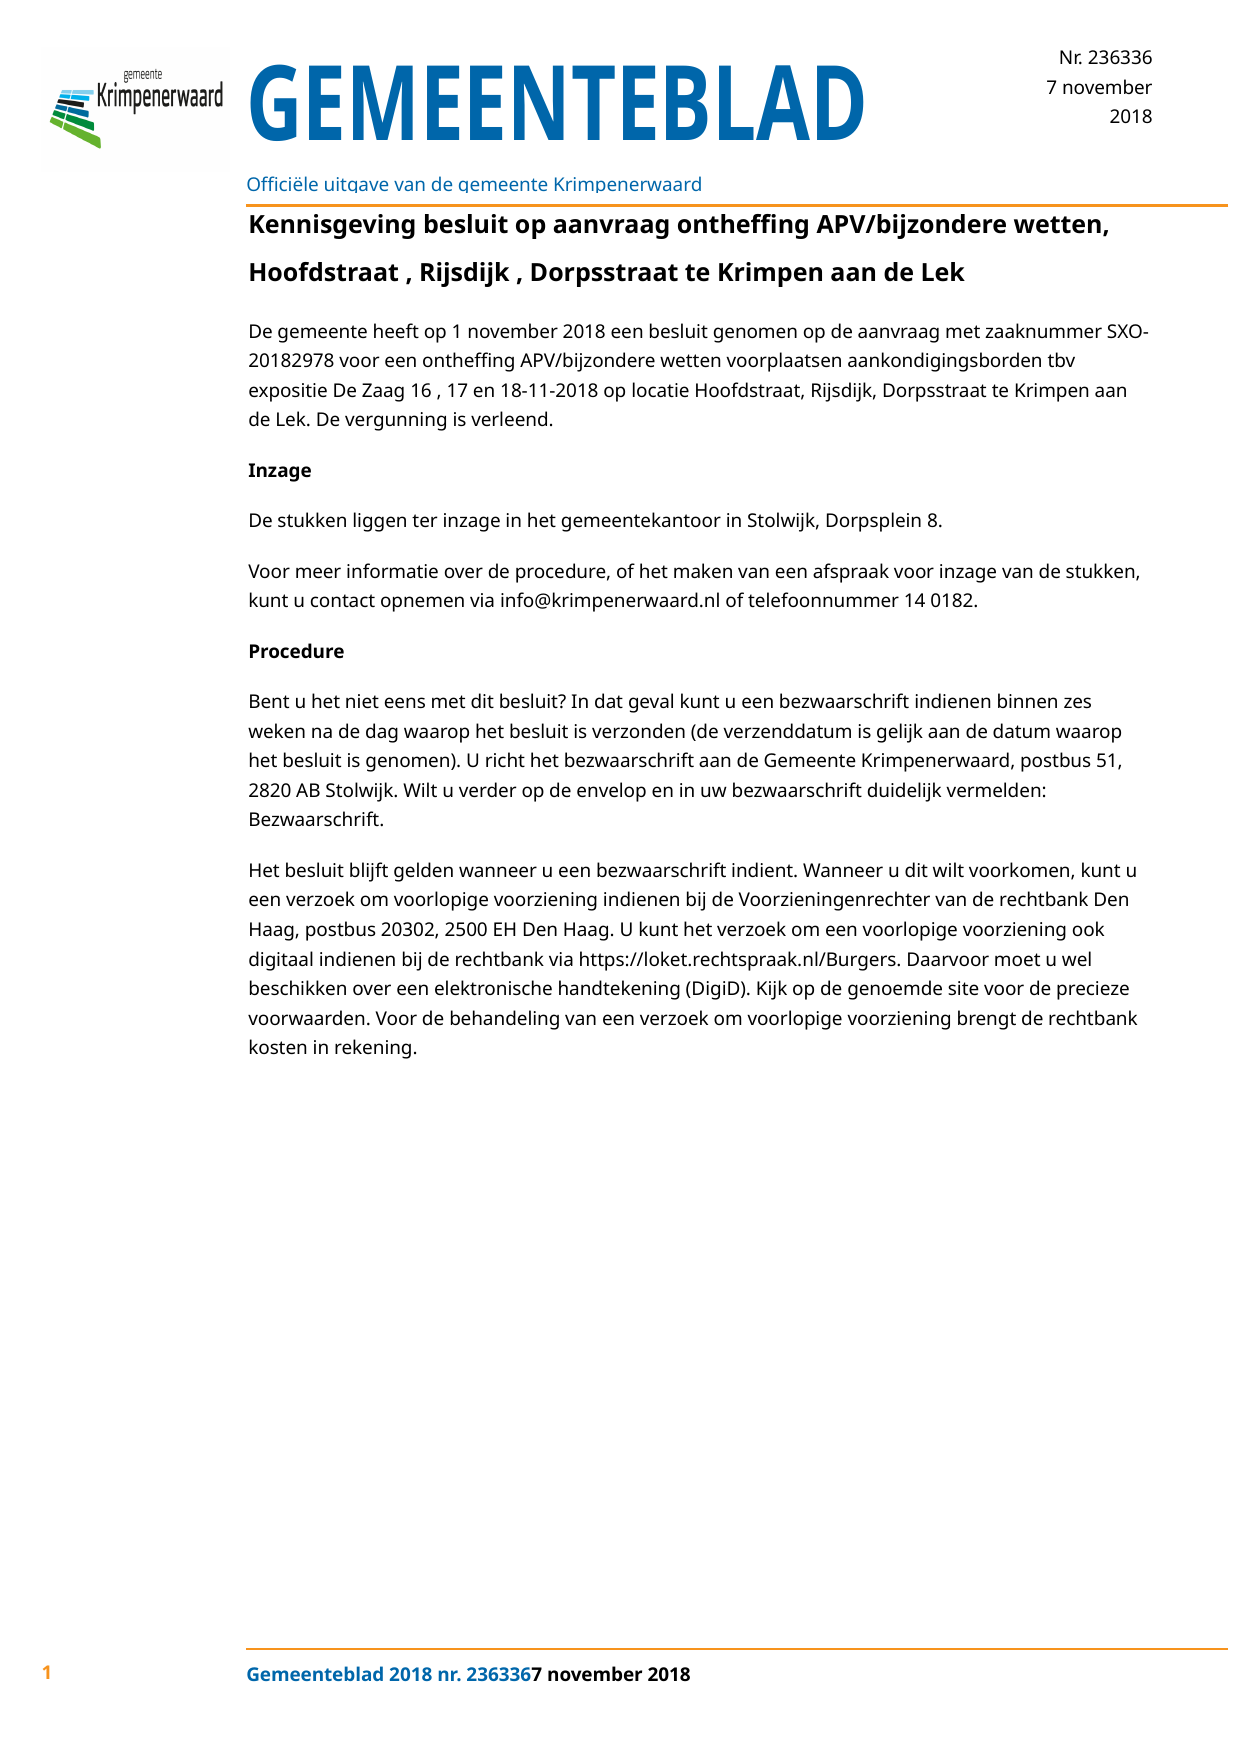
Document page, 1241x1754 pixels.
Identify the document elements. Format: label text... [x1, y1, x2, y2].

text Kennisgeving besluit op aanvraag ontheffing APV/bijzondere wetten, Hoofdstraat , Rijsdijk , Dorpsstraat te Krimpen aan de Lek [248, 207, 1152, 288]
text Het besluit blijft gelden wanneer u een bezwaarschrift indient. Wanneer u dit wilt voorkomen, kunt u een verzoek om voorlopige voorziening indienen bij de Voorzieningenrechter van de rechtbank Den Haag, postbus 20302, 2500 EH Den Haag. U kunt het verzoek om een voorlopige voorziening ook digitaal indienen bij de rechtbank via https://loket.rechtspraak.nl/Burgers. Daarvoor moet u wel beschikken over een elektronische handtekening (DigiD). Kijk op de genoemde site voor de precieze voorwaarden. Voor de behandeling van een verzoek om voorlopige voorziening brengt de rechtbank kosten in rekening. [248, 857, 1152, 1060]
text De gemeente heeft op 1 november 2018 een besluit genomen op de aanvraag met zaaknummer SXO-20182978 voor een ontheffing APV/bijzondere wetten voorplaatsen aankondigingsborden tbv expositie De Zaag 16 , 17 en 18-11-2018 op locatie Hoofdstraat, Rijsdijk, Dorpsstraat te Krimpen aan de Lek. De vergunning is verleend. [248, 318, 1152, 432]
text De stukken liggen ter inzage in het gemeentekantoor in Stolwijk, Dorpsplein 8. [248, 507, 1152, 533]
picture [41, 47, 231, 172]
text Bent u het niet eens met dit besluit? In dat geval kunt u een bezwaarschrift indienen binnen zes weken na de dag waarop het besluit is verzonden (de verzenddatum is gelijk aan de datum waarop het besluit is genomen). U richt het bezwaarschrift aan de Gemeente Krimpenerwaard, postbus 51, 2820 AB Stolwijk. Wilt u verder op de envelop en in uw bezwaarschrift duidelijk vermelden: Bezwaarschrift. [248, 688, 1152, 832]
text Voor meer informatie over de procedure, of het maken van een afspraak voor inzage van de stukken, kunt u contact opnemen via info@krimpenerwaard.nl of telefoonnummer 14 0182. [248, 558, 1152, 613]
text Procedure [248, 638, 1152, 664]
text Inzage [248, 457, 1152, 483]
